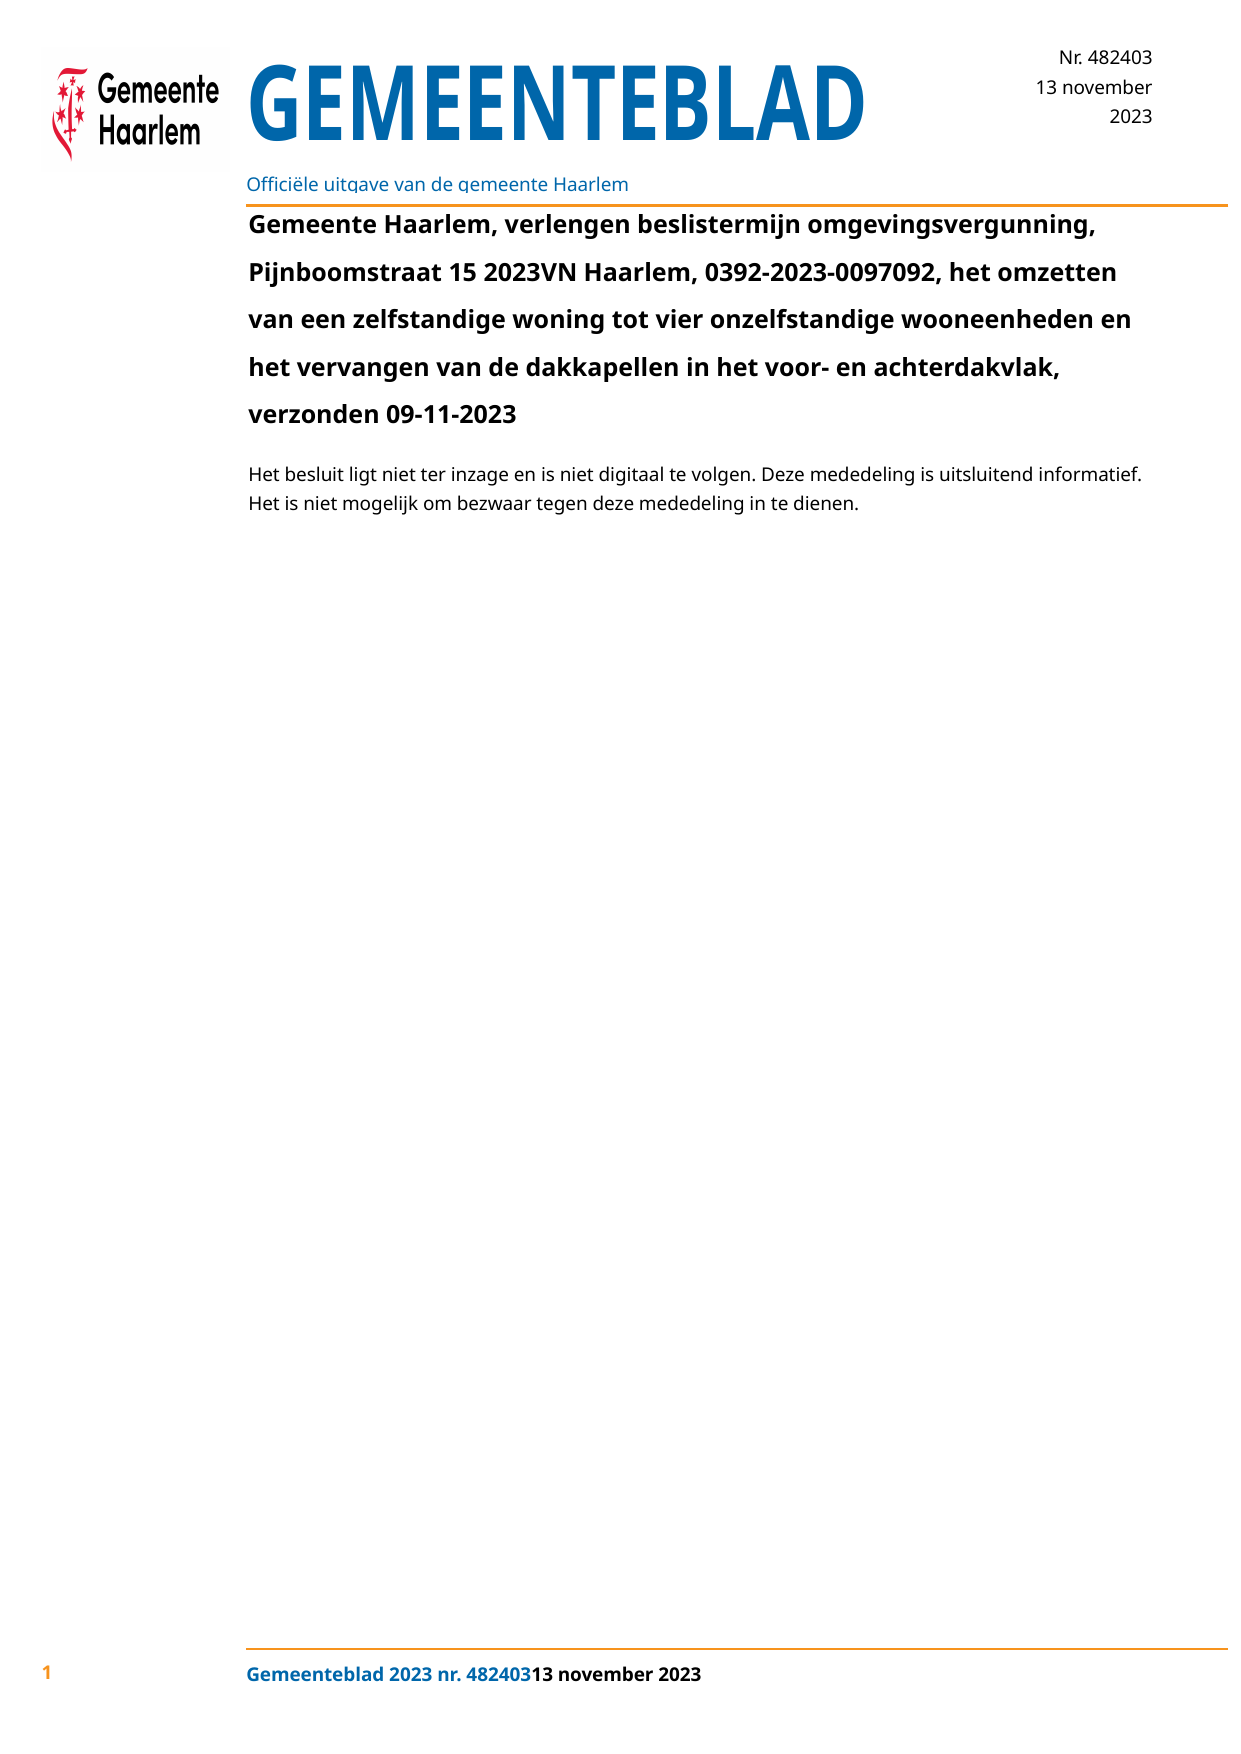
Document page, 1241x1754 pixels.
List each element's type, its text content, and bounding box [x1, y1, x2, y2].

text Gemeente Haarlem, verlengen beslistermijn omgevingsvergunning, Pijnboomstraat 15 2023VN Haarlem, 0392-2023-0097092, het omzetten van een zelfstandige woning tot vier onzelfstandige wooneenheden en het vervangen van de dakkapellen in het voor- en achterdakvlak, verzonden 09-11-2023 [248, 207, 1152, 431]
text Het besluit ligt niet ter inzage en is niet digitaal te volgen. Deze mededeling is uitsluitend informatief. Het is niet mogelijk om bezwaar tegen deze mededeling in te dienen. [248, 461, 1152, 516]
picture [41, 47, 231, 172]
